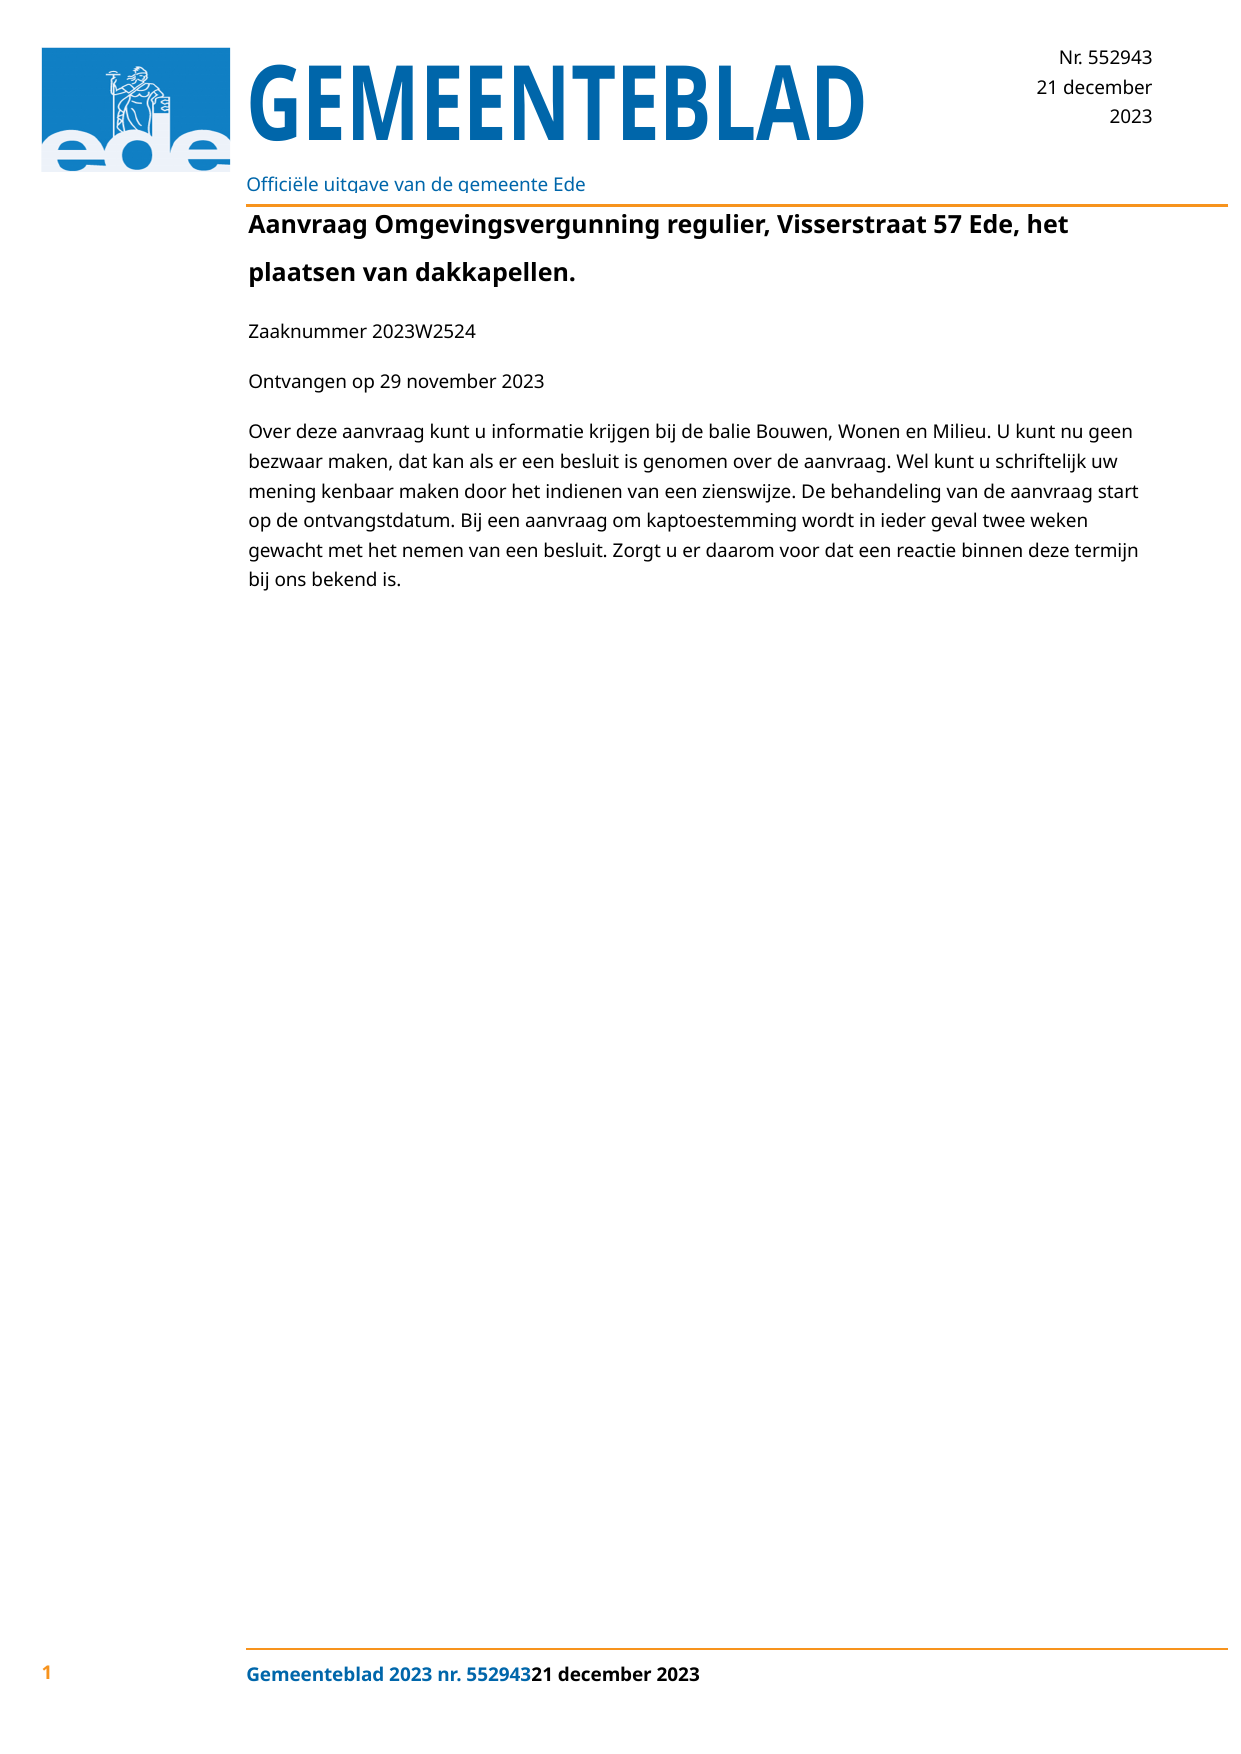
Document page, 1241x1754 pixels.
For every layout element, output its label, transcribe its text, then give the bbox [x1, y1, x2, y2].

text Aanvraag Omgevingsvergunning regulier, Visserstraat 57 Ede, het plaatsen van dakkapellen. [248, 207, 1152, 288]
text Over deze aanvraag kunt u informatie krijgen bij de balie Bouwen, Wonen en Milieu. U kunt nu geen bezwaar maken, dat kan als er een besluit is genomen over de aanvraag. Wel kunt u schriftelijk uw mening kenbaar maken door het indienen van een zienswijze. De behandeling van de aanvraag start op de ontvangstdatum. Bij een aanvraag om kaptoestemming wordt in ieder geval twee weken gewacht met het nemen van een besluit. Zorgt u er daarom voor dat een reactie binnen deze termijn bij ons bekend is. [248, 419, 1152, 592]
picture [41, 47, 231, 172]
text Ontvangen op 29 november 2023 [248, 368, 1152, 394]
text Zaaknummer 2023W2524 [248, 318, 1152, 344]
